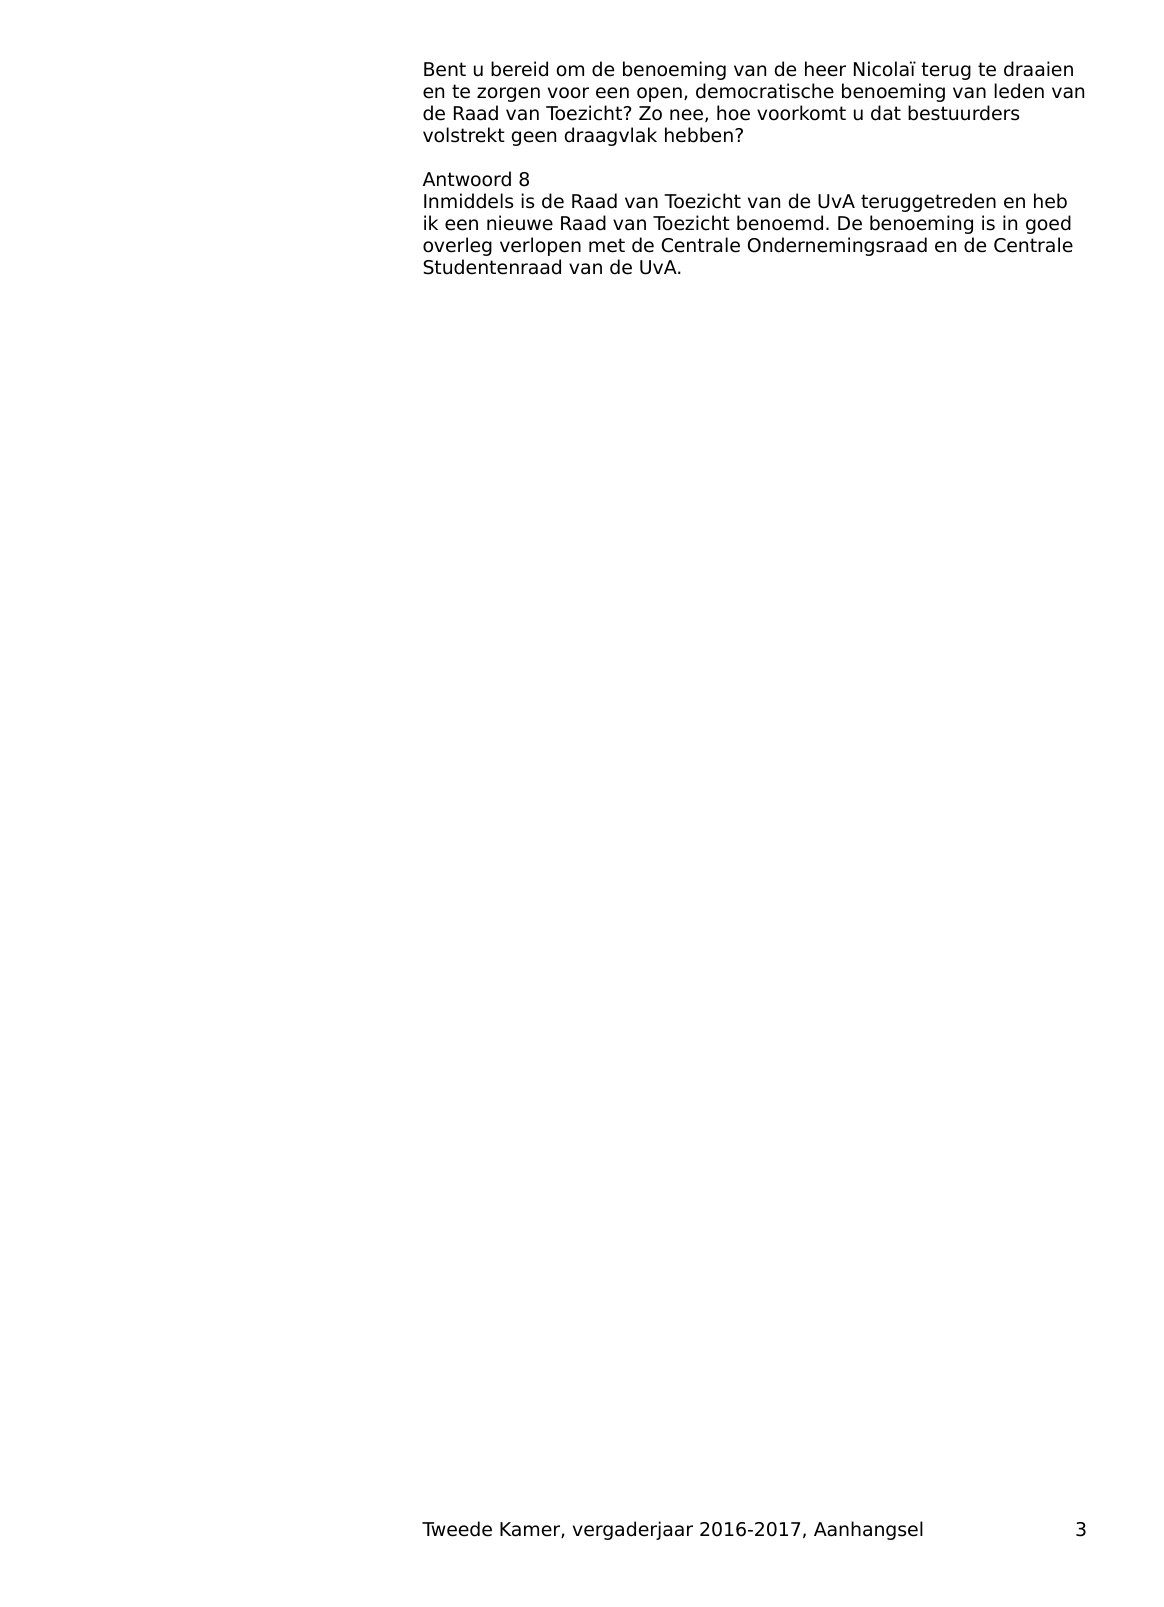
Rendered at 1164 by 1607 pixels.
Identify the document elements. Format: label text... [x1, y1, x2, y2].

text Antwoord 8 [422, 169, 1087, 191]
text Inmiddels is de Raad van Toezicht van de UvA teruggetreden en heb ik een nieuwe Raad van Toezicht benoemd. De benoeming is in goed overleg verlopen met de Centrale Ondernemingsraad en de Centrale Studentenraad van de UvA. [422, 191, 1087, 279]
text Bent u bereid om de benoeming van de heer Nicolaï terug te draaien en te zorgen voor een open, democratische benoeming van leden van de Raad van Toezicht? Zo nee, hoe voorkomt u dat bestuurders volstrekt geen draagvlak hebben? [422, 59, 1087, 147]
